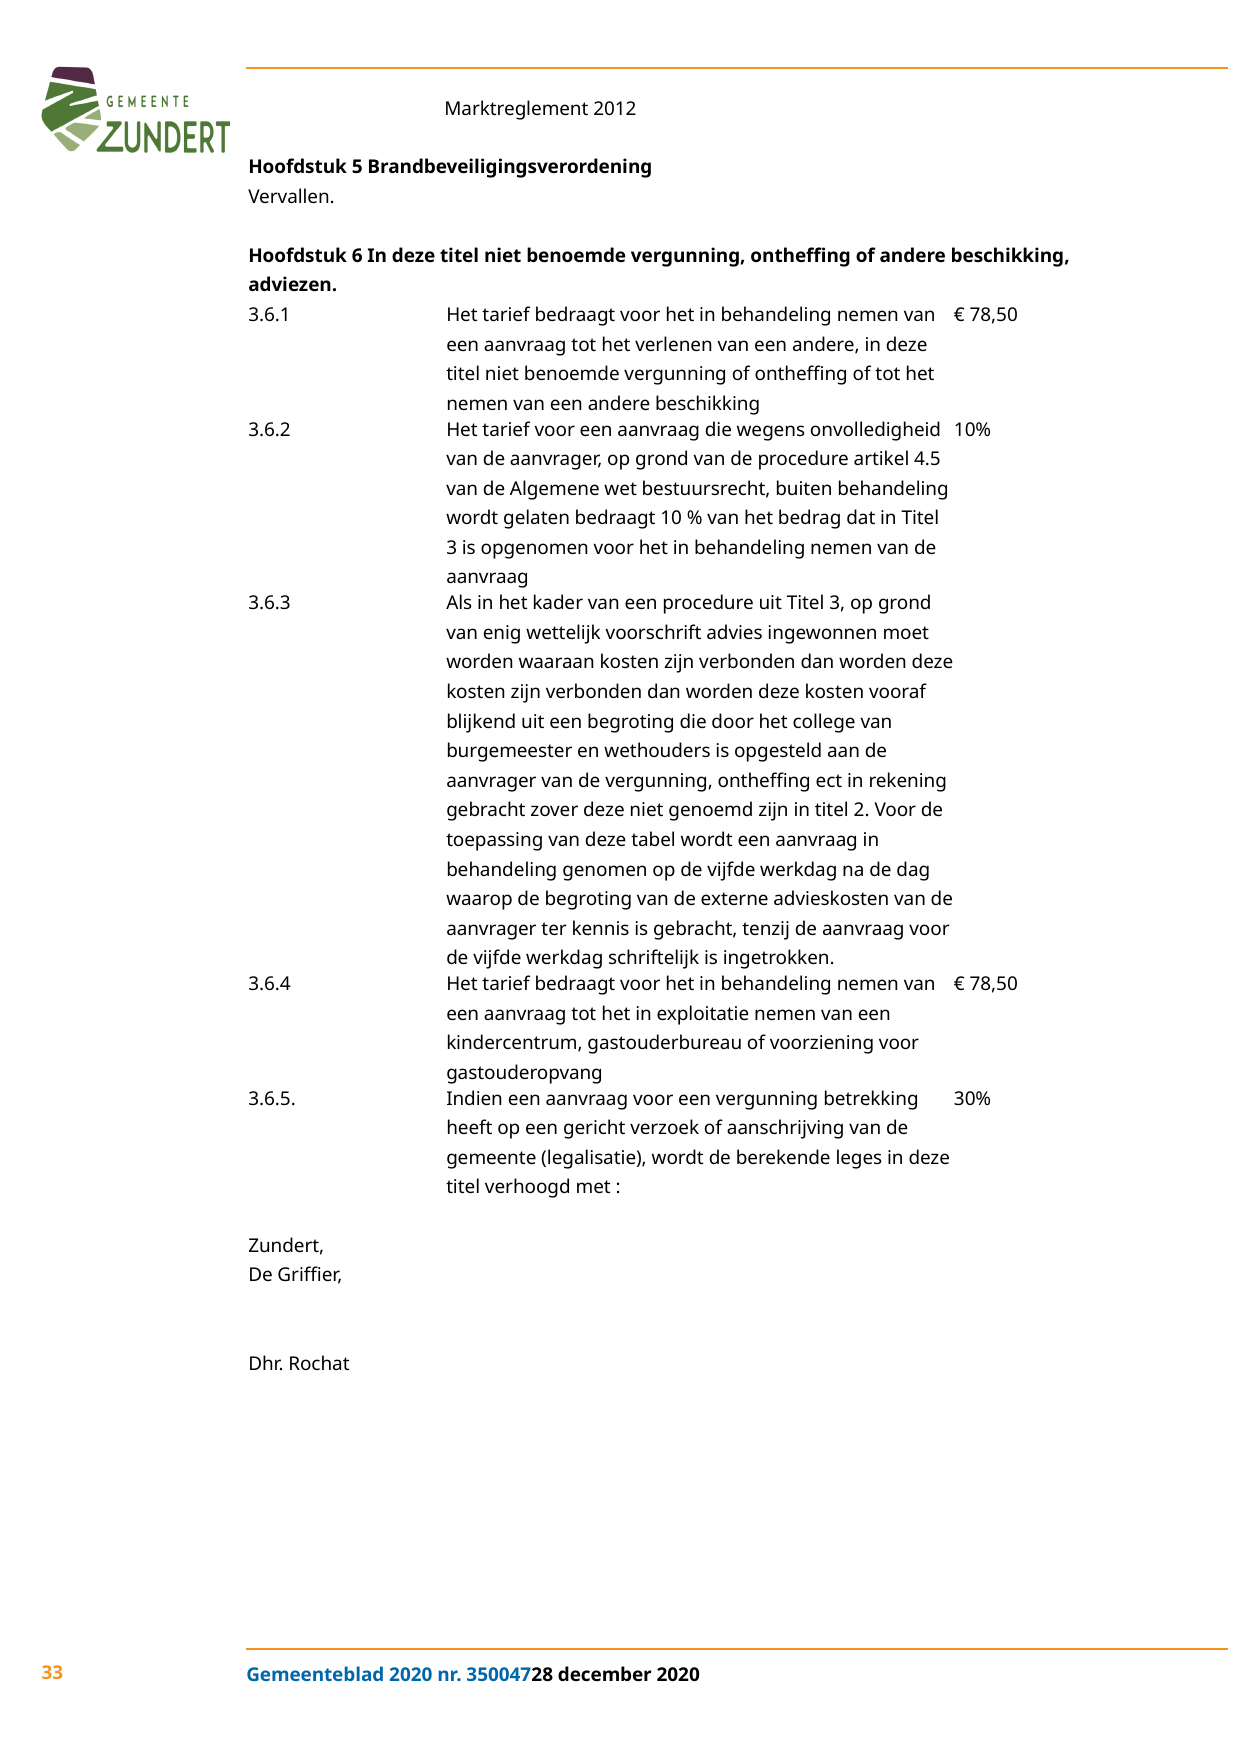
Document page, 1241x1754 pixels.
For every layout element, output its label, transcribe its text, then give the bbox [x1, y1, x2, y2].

table_cell [248, 95, 444, 121]
table_header € 78,50 [954, 301, 1152, 416]
table_cell € 78,50 [954, 970, 1152, 1085]
text De Griffier, [248, 1262, 1152, 1287]
table_cell 3.6.3 [248, 590, 446, 970]
table_cell [956, 95, 1152, 121]
text Vervallen. [248, 183, 1152, 209]
text Zundert, [248, 1232, 1152, 1258]
table_cell Marktreglement 2012 [444, 95, 956, 121]
table_cell 10% [954, 416, 1152, 589]
table_cell 3.6.4 [248, 970, 446, 1085]
table_cell Het tarief bedraagt voor het in behandeling nemen van een aanvraag tot het in exploitatie nemen van een kindercentrum, gastouderbureau of voorziening voor gastouderopvang [446, 970, 954, 1085]
table_cell 30% [954, 1085, 1152, 1199]
table_header Het tarief bedraagt voor het in behandeling nemen van een aanvraag tot het verlenen van een andere, in deze titel niet benoemde vergunning of ontheffing of tot het nemen van een andere beschikking [446, 301, 954, 416]
table_cell Het tarief voor een aanvraag die wegens onvolledigheid van de aanvrager, op grond van de procedure artikel 4.5 van de Algemene wet bestuursrecht, buiten behandeling wordt gelaten bedraagt 10 % van het bedrag dat in Titel 3 is opgenomen voor het in behandeling nemen van de aanvraag [446, 416, 954, 589]
table_header 3.6.1 [248, 301, 446, 416]
text Dhr. Rochat [248, 1350, 1152, 1376]
text Hoofdstuk 6 In deze titel niet benoemde vergunning, ontheffing of andere beschikking, adviezen. [248, 242, 1152, 297]
table_cell Indien een aanvraag voor een vergunning betrekking heeft op een gericht verzoek of aanschrijving van de gemeente (legalisatie), wordt de berekende leges in deze titel verhoogd met : [446, 1085, 954, 1199]
picture [41, 47, 231, 172]
table_cell 3.6.2 [248, 416, 446, 589]
table_cell 3.6.5. [248, 1085, 446, 1199]
table_cell [954, 590, 1152, 970]
table_cell Als in het kader van een procedure uit Titel 3, op grond van enig wettelijk voorschrift advies ingewonnen moet worden waaraan kosten zijn verbonden dan worden deze kosten zijn verbonden dan worden deze kosten vooraf blijkend uit een begroting die door het college van burgemeester en wethouders is opgesteld aan de aanvrager van de vergunning, ontheffing ect in rekening gebracht zover deze niet genoemd zijn in titel 2. Voor de toepassing van deze tabel wordt een aanvraag in behandeling genomen op de vijfde werkdag na de dag waarop de begroting van de externe advieskosten van de aanvrager ter kennis is gebracht, tenzij de aanvraag voor de vijfde werkdag schriftelijk is ingetrokken. [446, 590, 954, 970]
text Hoofdstuk 5 Brandbeveiligingsverordening [248, 153, 1152, 179]
